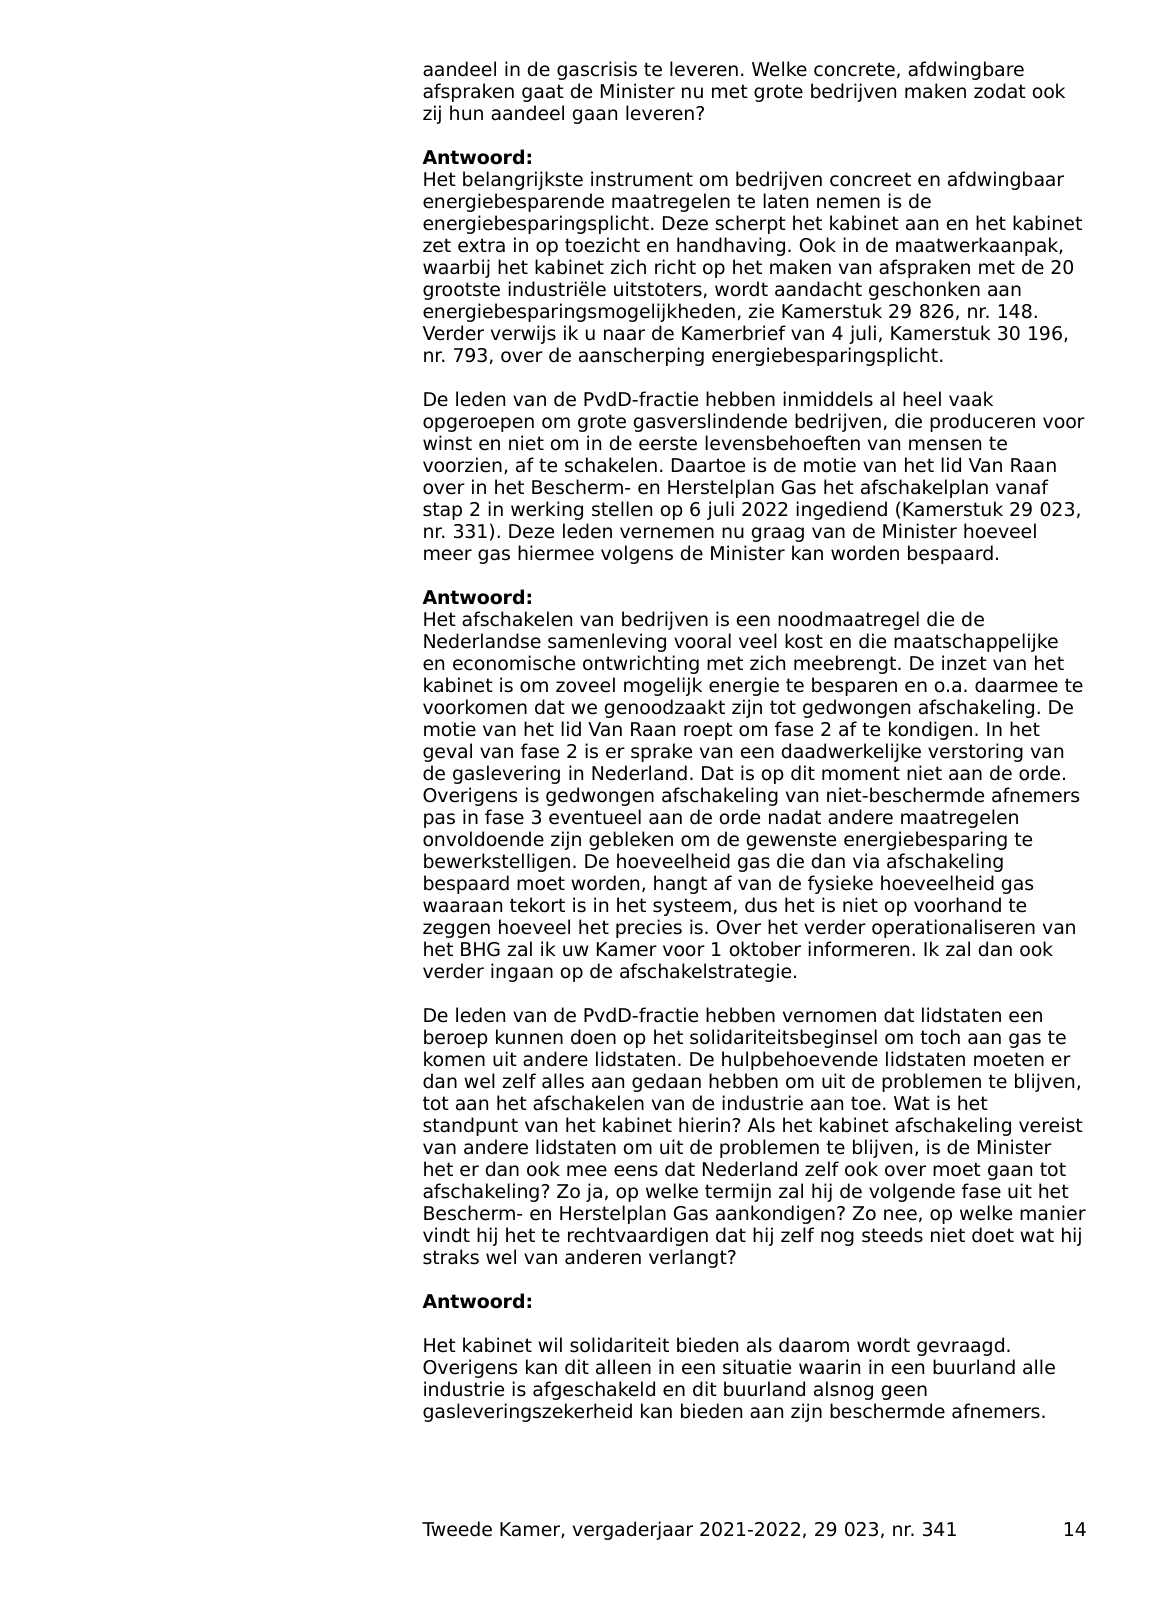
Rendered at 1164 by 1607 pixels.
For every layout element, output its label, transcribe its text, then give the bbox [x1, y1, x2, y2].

text aandeel in de gascrisis te leveren. Welke concrete, afdwingbare afspraken gaat de Minister nu met grote bedrijven maken zodat ook zij hun aandeel gaan leveren? [422, 59, 1087, 125]
subtitle Antwoord: [422, 587, 1087, 609]
subtitle Antwoord: [422, 147, 1087, 169]
text Het kabinet wil solidariteit bieden als daarom wordt gevraagd. Overigens kan dit alleen in een situatie waarin in een buurland alle industrie is afgeschakeld en dit buurland alsnog geen gasleveringszekerheid kan bieden aan zijn beschermde afnemers. [422, 1335, 1087, 1423]
text Het afschakelen van bedrijven is een noodmaatregel die de Nederlandse samenleving vooral veel kost en die maatschappelijke en economische ontwrichting met zich meebrengt. De inzet van het kabinet is om zoveel mogelijk energie te besparen en o.a. daarmee te voorkomen dat we genoodzaakt zijn tot gedwongen afschakeling. De motie van het lid Van Raan roept om fase 2 af te kondigen. In het geval van fase 2 is er sprake van een daadwerkelijke verstoring van de gaslevering in Nederland. Dat is op dit moment niet aan de orde. Overigens is gedwongen afschakeling van niet-beschermde afnemers pas in fase 3 eventueel aan de orde nadat andere maatregelen onvoldoende zijn gebleken om de gewenste energiebesparing te bewerkstelligen. De hoeveelheid gas die dan via afschakeling bespaard moet worden, hangt af van de fysieke hoeveelheid gas waaraan tekort is in het systeem, dus het is niet op voorhand te zeggen hoeveel het precies is. Over het verder operationaliseren van het BHG zal ik uw Kamer voor 1 oktober informeren. Ik zal dan ook verder ingaan op de afschakelstrategie. [422, 609, 1087, 983]
text De leden van de PvdD-fractie hebben inmiddels al heel vaak opgeroepen om grote gasverslindende bedrijven, die produceren voor winst en niet om in de eerste levensbehoeften van mensen te voorzien, af te schakelen. Daartoe is de motie van het lid Van Raan over in het Bescherm- en Herstelplan Gas het afschakelplan vanaf stap 2 in werking stellen op 6 juli 2022 ingediend (Kamerstuk 29 023, nr. 331). Deze leden vernemen nu graag van de Minister hoeveel meer gas hiermee volgens de Minister kan worden bespaard. [422, 389, 1087, 565]
text Het belangrijkste instrument om bedrijven concreet en afdwingbaar energiebesparende maatregelen te laten nemen is de energiebesparingsplicht. Deze scherpt het kabinet aan en het kabinet zet extra in op toezicht en handhaving. Ook in de maatwerkaanpak, waarbij het kabinet zich richt op het maken van afspraken met de 20 grootste industriële uitstoters, wordt aandacht geschonken aan energiebesparingsmogelijkheden, zie Kamerstuk 29 826, nr. 148. Verder verwijs ik u naar de Kamerbrief van 4 juli, Kamerstuk 30 196, nr. 793, over de aanscherping energiebesparingsplicht. [422, 169, 1087, 367]
subtitle Antwoord: [422, 1291, 1087, 1313]
text De leden van de PvdD-fractie hebben vernomen dat lidstaten een beroep kunnen doen op het solidariteitsbeginsel om toch aan gas te komen uit andere lidstaten. De hulpbehoevende lidstaten moeten er dan wel zelf alles aan gedaan hebben om uit de problemen te blijven, tot aan het afschakelen van de industrie aan toe. Wat is het standpunt van het kabinet hierin? Als het kabinet afschakeling vereist van andere lidstaten om uit de problemen te blijven, is de Minister het er dan ook mee eens dat Nederland zelf ook over moet gaan tot afschakeling? Zo ja, op welke termijn zal hij de volgende fase uit het Bescherm- en Herstelplan Gas aankondigen? Zo nee, op welke manier vindt hij het te rechtvaardigen dat hij zelf nog steeds niet doet wat hij straks wel van anderen verlangt? [422, 1005, 1087, 1269]
